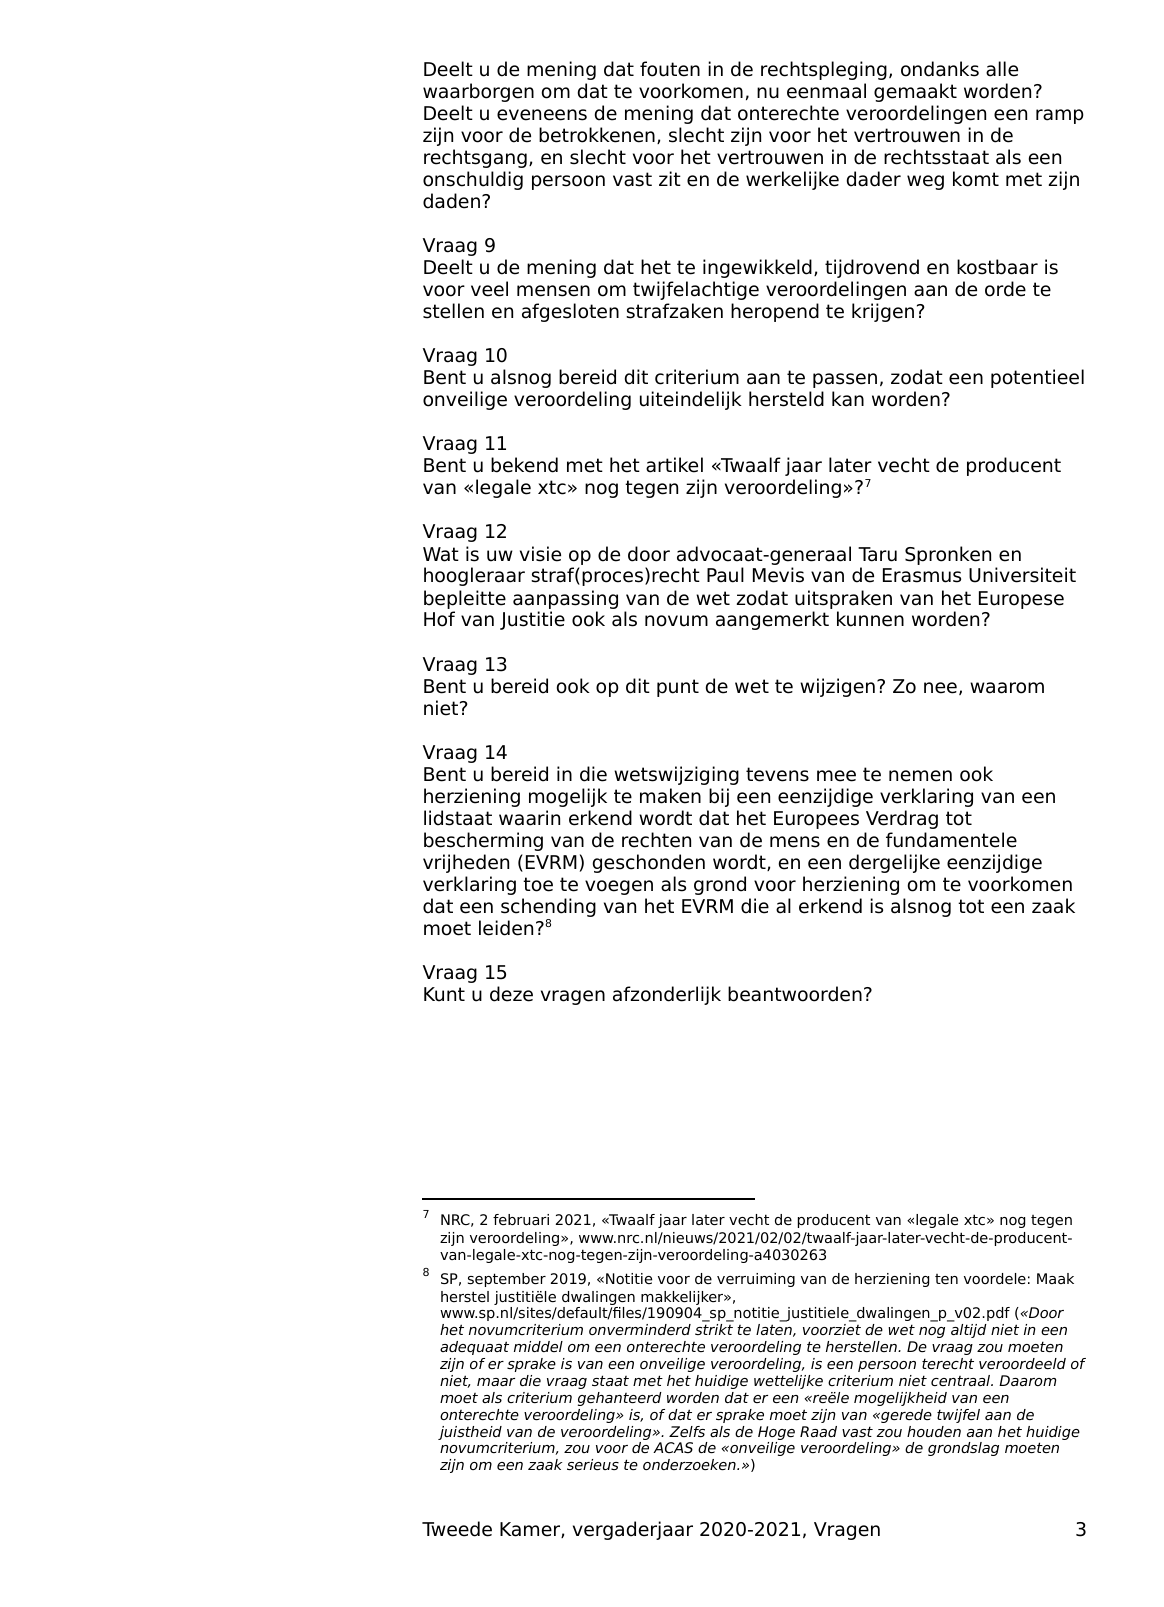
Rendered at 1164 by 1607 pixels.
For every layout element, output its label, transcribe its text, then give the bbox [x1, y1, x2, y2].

text Kunt u deze vragen afzonderlijk beantwoorden? [422, 984, 1087, 1006]
text Vraag 10 [422, 345, 1087, 367]
text Vraag 13 [422, 653, 1087, 676]
text Bent u bekend met het artikel «Twaalf jaar later vecht de producent van «legale xtc» nog tegen zijn veroordeling»? [422, 455, 1087, 499]
text Bent u alsnog bereid dit criterium aan te passen, zodat een potentieel onveilige veroordeling uiteindelijk hersteld kan worden? [422, 367, 1087, 411]
text NRC, 2 februari 2021, «Twaalf jaar later vecht de producent van «legale xtc» nog tegen zijn veroordeling», www.nrc.nl/nieuws/2021/02/02/twaalf-jaar-later-vecht-de-producent-van-legale-xtc-nog-tegen-zijn-veroordeling-a4030263 [422, 1208, 1087, 1264]
text Bent u bereid ook op dit punt de wet te wijzigen? Zo nee, waarom niet? [422, 676, 1087, 719]
text Vraag 9 [422, 235, 1087, 257]
text Deelt u de mening dat fouten in de rechtspleging, ondanks alle waarborgen om dat te voorkomen, nu eenmaal gemaakt worden? Deelt u eveneens de mening dat onterechte veroordelingen een ramp zijn voor de betrokkenen, slecht zijn voor het vertrouwen in de rechtsgang, en slecht voor het vertrouwen in de rechtsstaat als een onschuldig persoon vast zit en de werkelijke dader weg komt met zijn daden? [422, 59, 1087, 213]
text Deelt u de mening dat het te ingewikkeld, tijdrovend en kostbaar is voor veel mensen om twijfelachtige veroordelingen aan de orde te stellen en afgesloten strafzaken heropend te krijgen? [422, 257, 1087, 323]
text Bent u bereid in die wetswijziging tevens mee te nemen ook herziening mogelijk te maken bij een eenzijdige verklaring van een lidstaat waarin erkend wordt dat het Europees Verdrag tot bescherming van de rechten van de mens en de fundamentele vrijheden (EVRM) geschonden wordt, en een dergelijke eenzijdige verklaring toe te voegen als grond voor herziening om te voorkomen dat een schending van het EVRM die al erkend is alsnog tot een zaak moet leiden? [422, 764, 1087, 939]
text Wat is uw visie op de door advocaat-generaal Taru Spronken en hoogleraar straf(proces)recht Paul Mevis van de Erasmus Universiteit bepleitte aanpassing van de wet zodat uitspraken van het Europese Hof van Justitie ook als novum aangemerkt kunnen worden? [422, 543, 1087, 631]
text Vraag 15 [422, 962, 1087, 984]
text Vraag 11 [422, 433, 1087, 455]
text Vraag 14 [422, 742, 1087, 764]
text SP, september 2019, «Notitie voor de verruiming van de herziening ten voordele: Maak herstel justitiële dwalingen makkelijker», www.sp.nl/sites/default/files/190904_sp_notitie_justitiele_dwalingen_p_v02.pdf («Door het novumcriterium onverminderd strikt te laten, voorziet de wet nog altijd niet in een adequaat middel om een onterechte veroordeling te herstellen. De vraag zou moeten zijn of er sprake is van een onveilige veroordeling, is een persoon terecht veroordeeld of niet, maar die vraag staat met het huidige wettelijke criterium niet centraal. Daarom moet als criterium gehanteerd worden dat er een «reële mogelijkheid van een onterechte veroordeling» is, of dat er sprake moet zijn van «gerede twijfel aan de juistheid van de veroordeling». Zelfs als de Hoge Raad vast zou houden aan het huidige novumcriterium, zou voor de ACAS de «onveilige veroordeling» de grondslag moeten zijn om een zaak serieus te onderzoeken.») [422, 1267, 1087, 1474]
text Vraag 12 [422, 521, 1087, 543]
